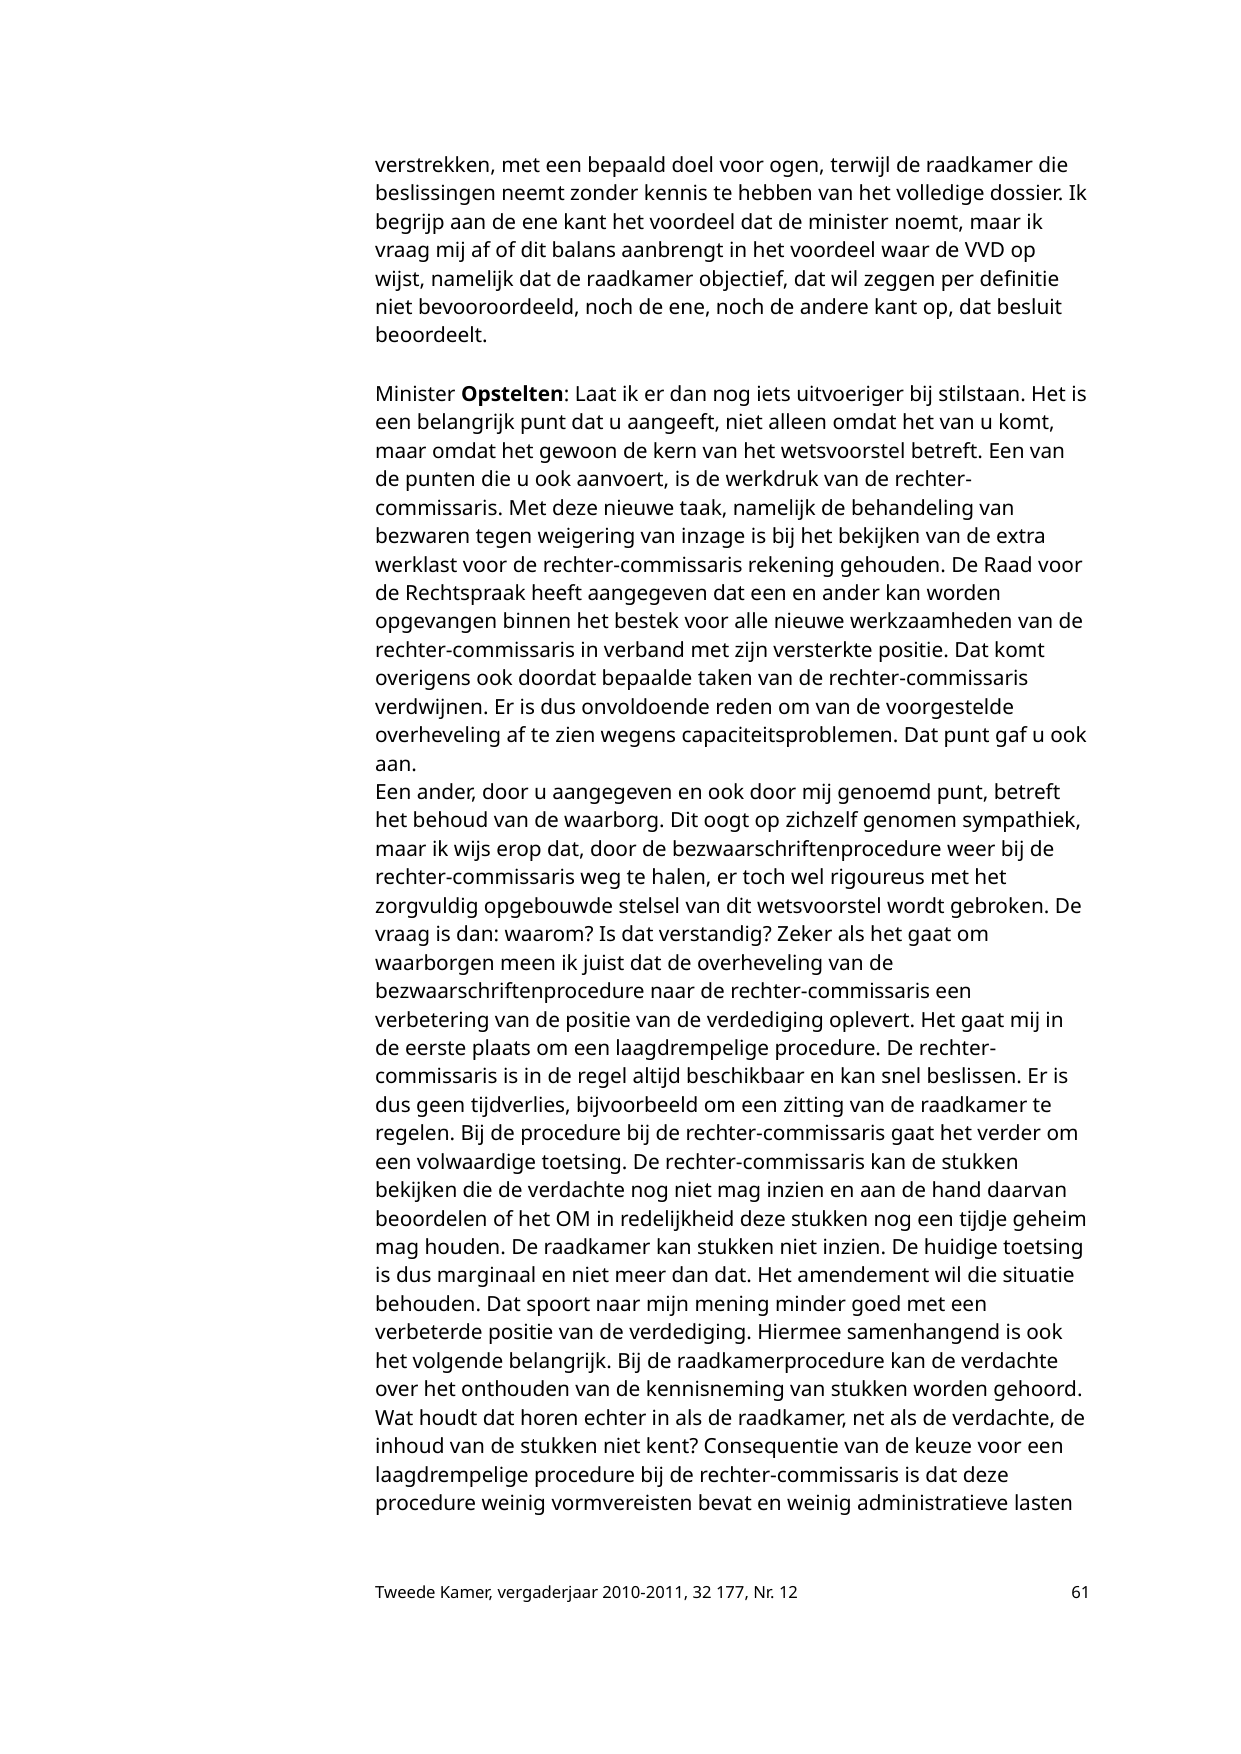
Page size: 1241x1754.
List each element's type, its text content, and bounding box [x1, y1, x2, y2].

text verstrekken, met een bepaald doel voor ogen, terwijl de raadkamer die beslissingen neemt zonder kennis te hebben van het volledige dossier. Ik begrijp aan de ene kant het voordeel dat de minister noemt, maar ik vraag mij af of dit balans aanbrengt in het voordeel waar de VVD op wijst, namelijk dat de raadkamer objectief, dat wil zeggen per definitie niet bevooroordeeld, noch de ene, noch de andere kant op, dat besluit beoordeelt. [375, 150, 1090, 349]
text Een ander, door u aangegeven en ook door mij genoemd punt, betreft het behoud van de waarborg. Dit oogt op zichzelf genomen sympathiek, maar ik wijs erop dat, door de bezwaarschriftenprocedure weer bij de rechter-commissaris weg te halen, er toch wel rigoureus met het zorgvuldig opgebouwde stelsel van dit wetsvoorstel wordt gebroken. De vraag is dan: waarom? Is dat verstandig? Zeker als het gaat om waarborgen meen ik juist dat de overheveling van de bezwaarschriftenprocedure naar de rechter-commissaris een verbetering van de positie van de verdediging oplevert. Het gaat mij in de eerste plaats om een laagdrempelige procedure. De rechter-commissaris is in de regel altijd beschikbaar en kan snel beslissen. Er is dus geen tijdverlies, bijvoorbeeld om een zitting van de raadkamer te regelen. Bij de procedure bij de rechter-commissaris gaat het verder om een volwaardige toetsing. De rechter-commissaris kan de stukken bekijken die de verdachte nog niet mag inzien en aan de hand daarvan beoordelen of het OM in redelijkheid deze stukken nog een tijdje geheim mag houden. De raadkamer kan stukken niet inzien. De huidige toetsing is dus marginaal en niet meer dan dat. Het amendement wil die situatie behouden. Dat spoort naar mijn mening minder goed met een verbeterde positie van de verdediging. Hiermee samenhangend is ook het volgende belangrijk. Bij de raadkamerprocedure kan de verdachte over het onthouden van de kennisneming van stukken worden gehoord. Wat houdt dat horen echter in als de raadkamer, net als de verdachte, de inhoud van de stukken niet kent? Consequentie van de keuze voor een laagdrempelige procedure bij de rechter-commissaris is dat deze procedure weinig vormvereisten bevat en weinig administratieve lasten [375, 777, 1090, 1517]
text Minister Opstelten: Laat ik er dan nog iets uitvoeriger bij stilstaan. Het is een belangrijk punt dat u aangeeft, niet alleen omdat het van u komt, maar omdat het gewoon de kern van het wetsvoorstel betreft. Een van de punten die u ook aanvoert, is de werkdruk van de rechter-commissaris. Met deze nieuwe taak, namelijk de behandeling van bezwaren tegen weigering van inzage is bij het bekijken van de extra werklast voor de rechter-commissaris rekening gehouden. De Raad voor de Rechtspraak heeft aangegeven dat een en ander kan worden opgevangen binnen het bestek voor alle nieuwe werkzaamheden van de rechter-commissaris in verband met zijn versterkte positie. Dat komt overigens ook doordat bepaalde taken van de rechter-commissaris verdwijnen. Er is dus onvoldoende reden om van de voorgestelde overheveling af te zien wegens capaciteitsproblemen. Dat punt gaf u ook aan. [375, 379, 1090, 777]
